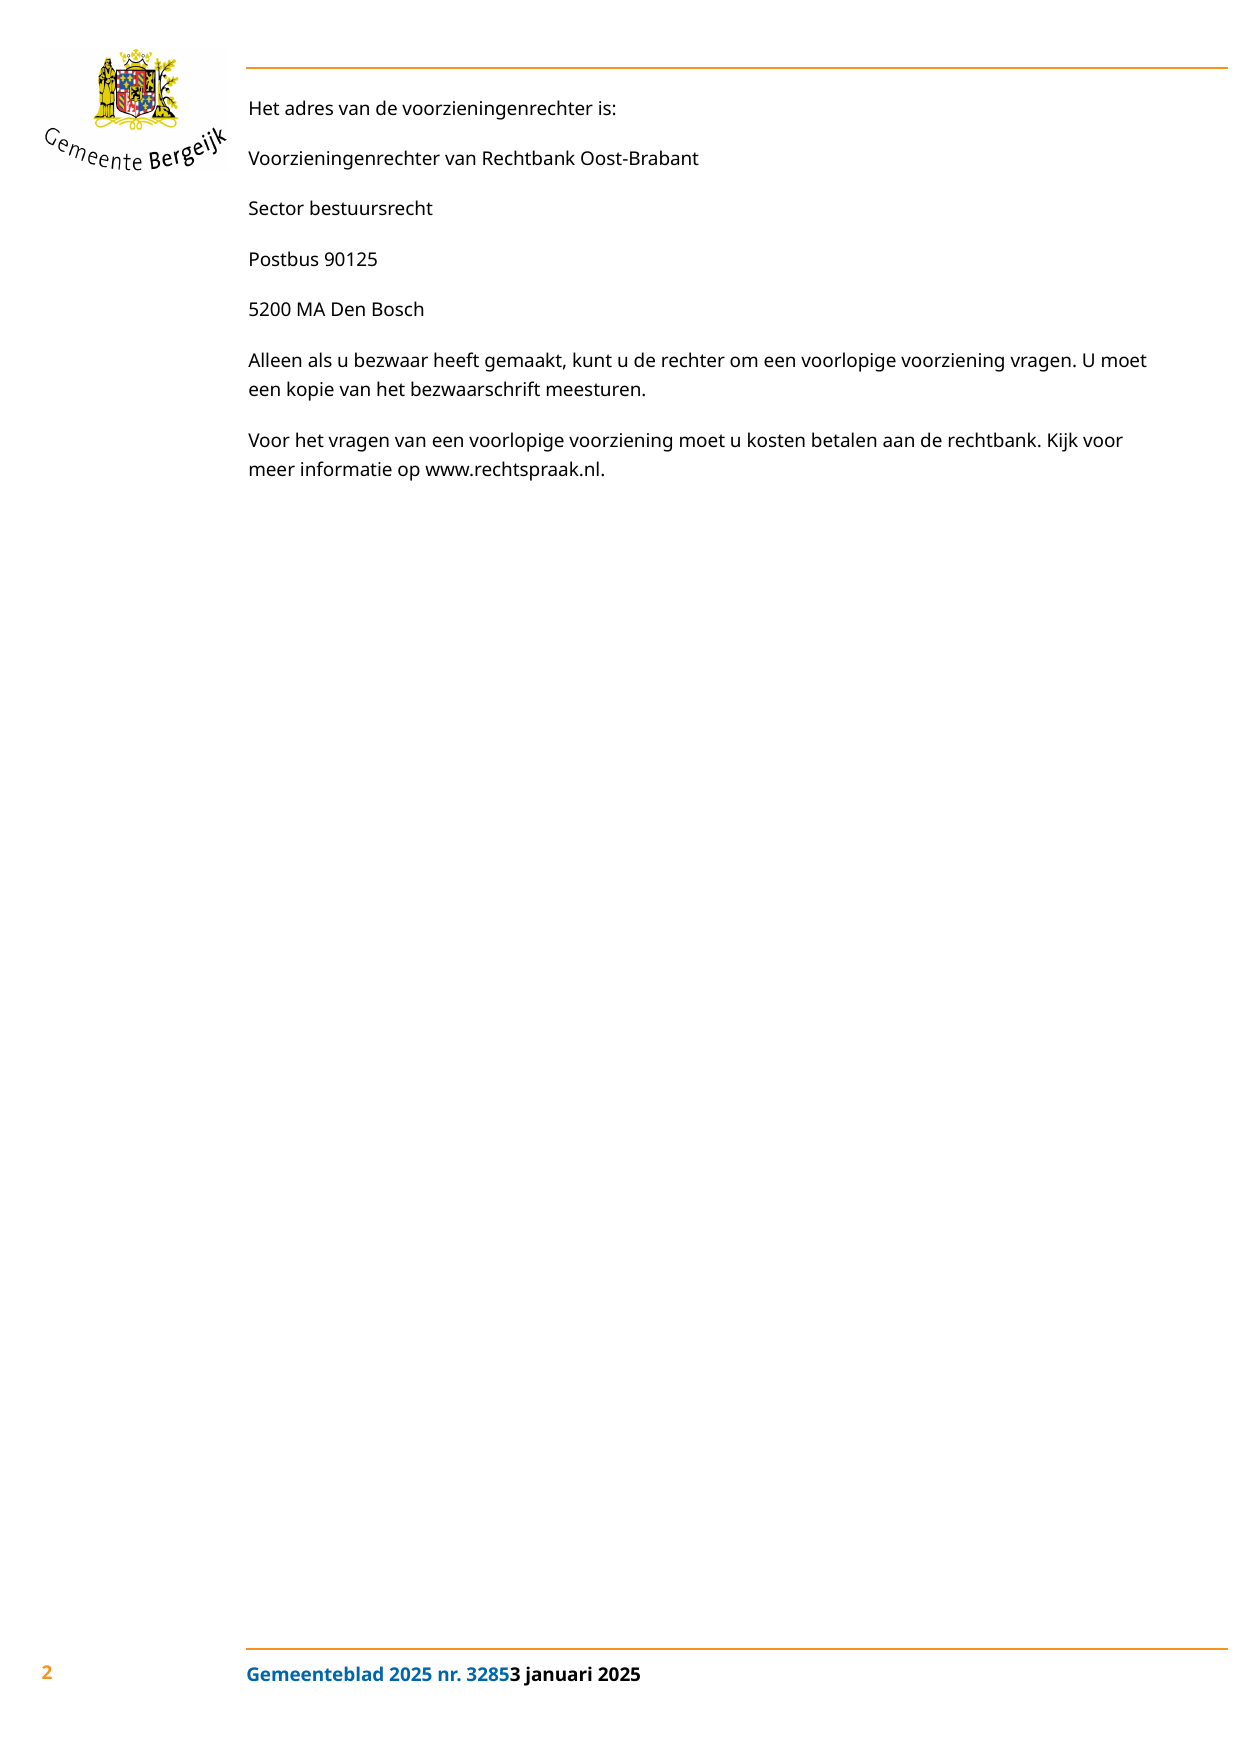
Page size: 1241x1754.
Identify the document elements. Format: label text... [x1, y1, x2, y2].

picture [41, 47, 231, 172]
text 5200 MA Den Bosch [248, 296, 1152, 322]
text Alleen als u bezwaar heeft gemaakt, kunt u de rechter om een voorlopige voorziening vragen. U moet een kopie van het bezwaarschrift meesturen. [248, 347, 1152, 402]
text Voor het vragen van een voorlopige voorziening moet u kosten betalen aan de rechtbank. Kijk voor meer informatie op www.rechtspraak.nl. [248, 427, 1152, 482]
text Voorzieningenrechter van Rechtbank Oost-Brabant [248, 145, 1152, 171]
text Het adres van de voorzieningenrechter is: [248, 95, 1152, 121]
text Sector bestuursrecht [248, 196, 1152, 221]
text Postbus 90125 [248, 246, 1152, 272]
